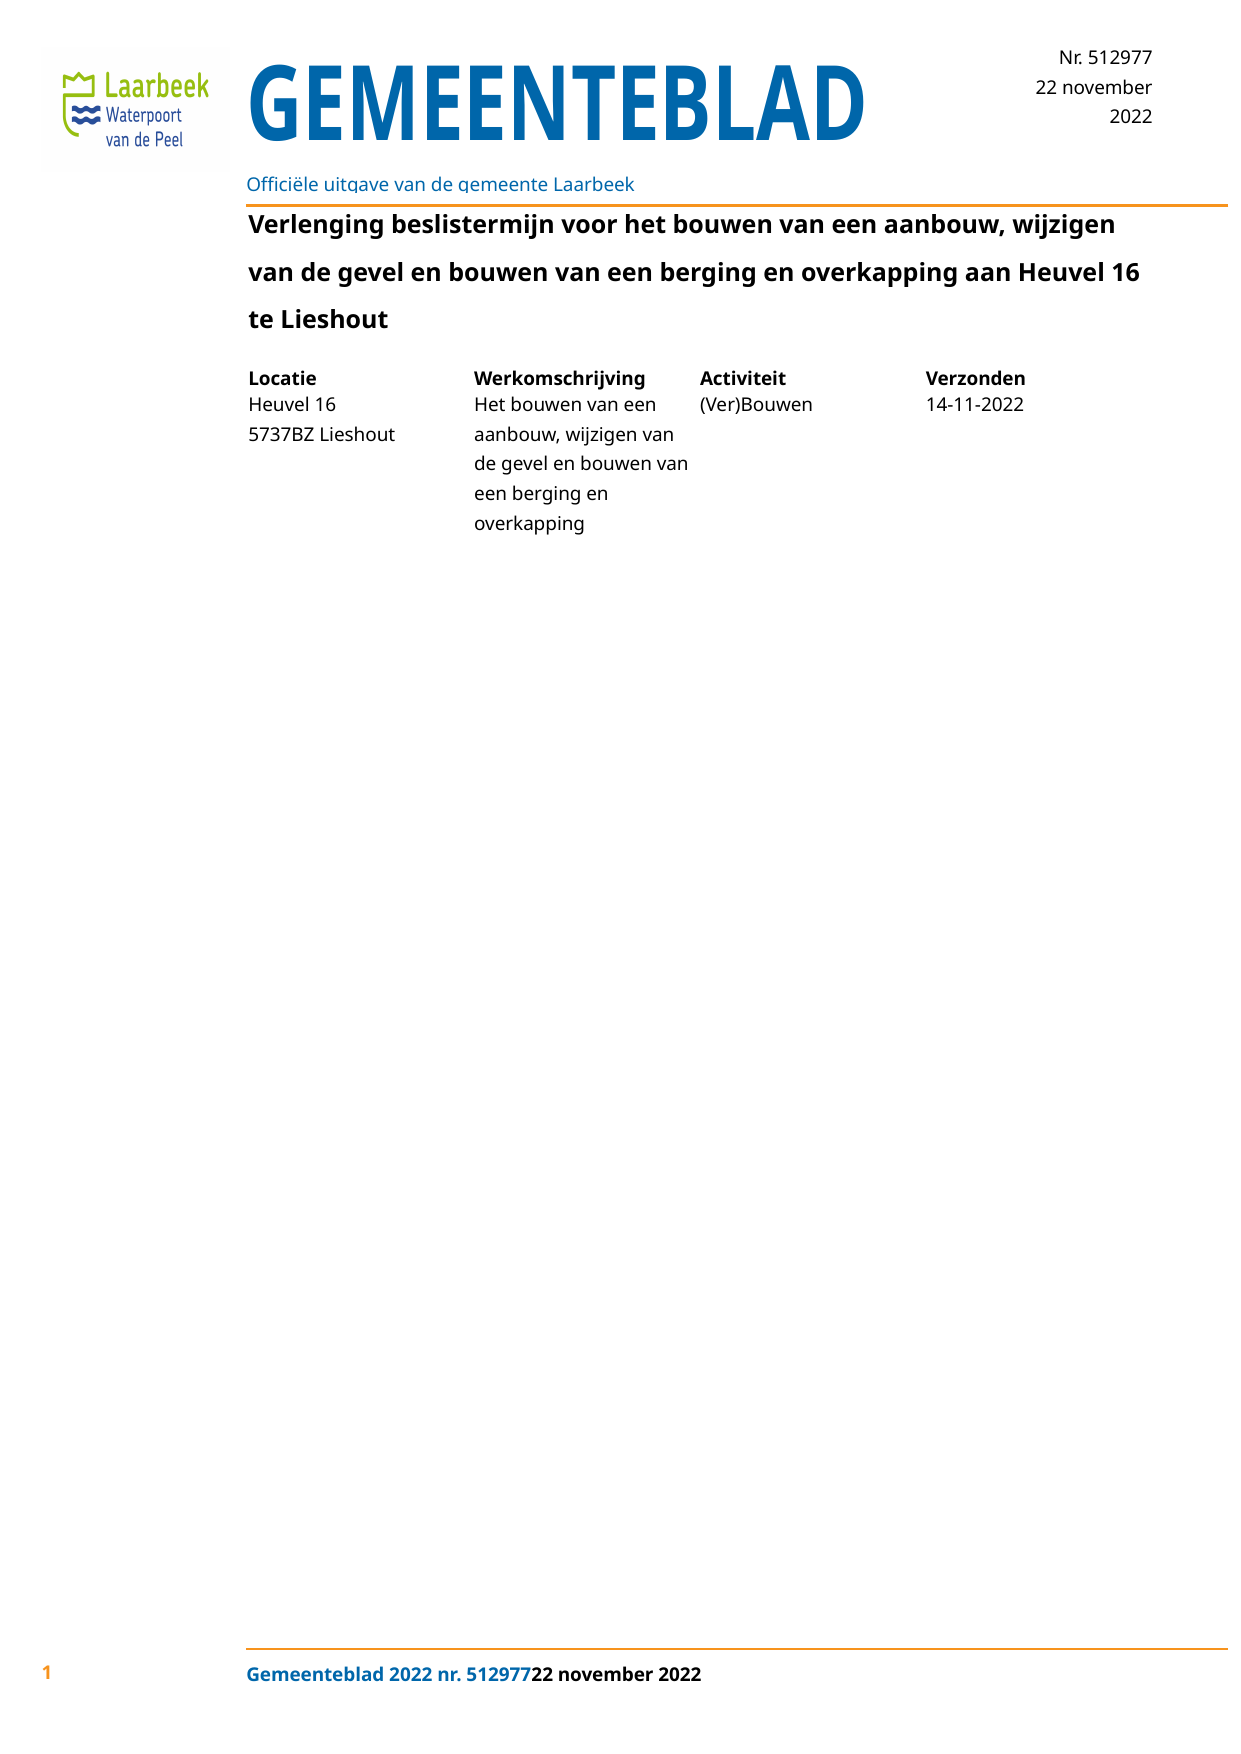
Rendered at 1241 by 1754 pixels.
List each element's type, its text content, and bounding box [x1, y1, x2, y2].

text Verlenging beslistermijn voor het bouwen van een aanbouw, wijzigen van de gevel en bouwen van een berging en overkapping aan Heuvel 16 te Lieshout [248, 207, 1152, 336]
table_header Locatie [248, 366, 474, 391]
table_header Activiteit [700, 366, 926, 391]
table_cell Heuvel 16 5737BZ Lieshout [248, 391, 474, 535]
picture [41, 47, 231, 172]
table_header Verzonden [926, 366, 1152, 391]
table_header Werkomschrijving [474, 366, 700, 391]
table_cell 14-11-2022 [926, 391, 1152, 535]
table_cell (Ver)Bouwen [700, 391, 926, 535]
table_cell Het bouwen van een aanbouw, wijzigen van de gevel en bouwen van een berging en overkapping [474, 391, 700, 535]
